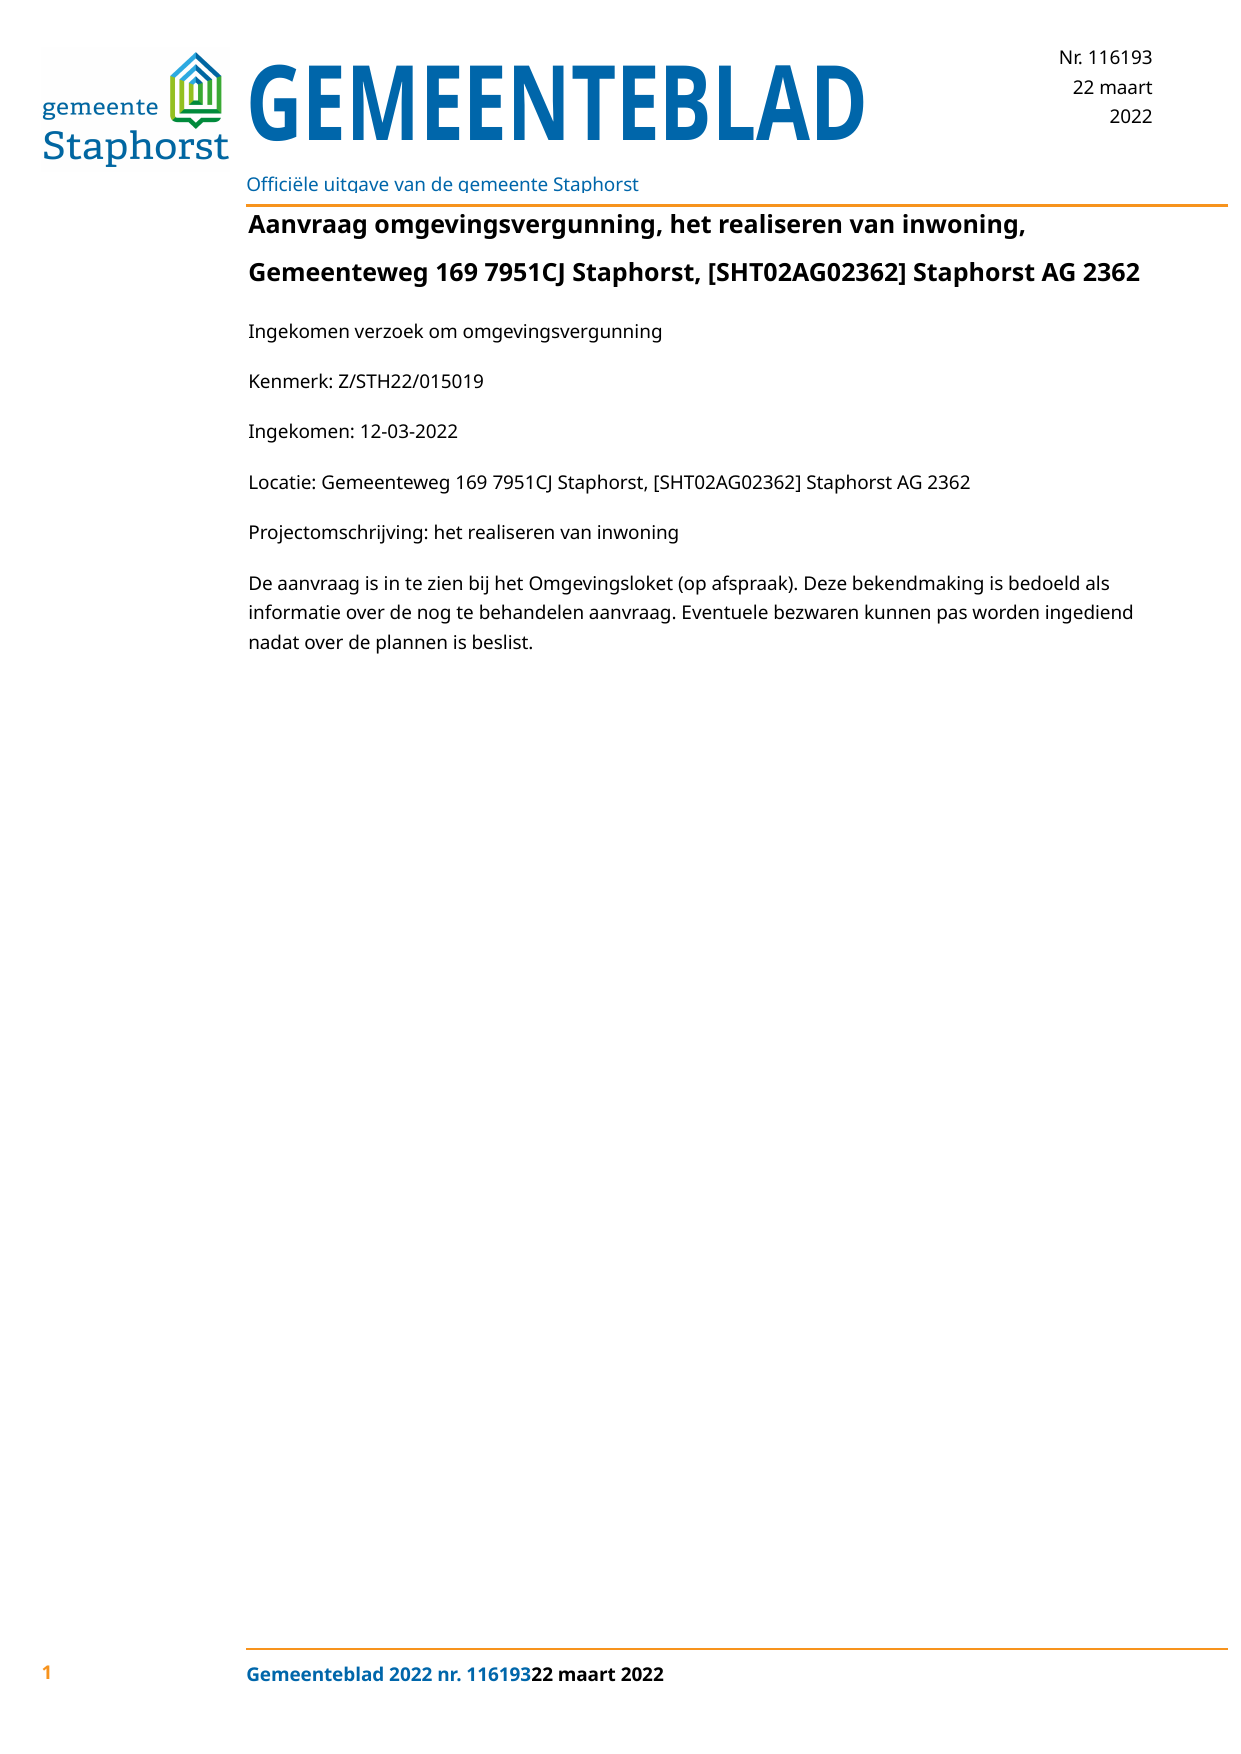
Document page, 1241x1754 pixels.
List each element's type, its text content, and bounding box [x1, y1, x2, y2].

text Ingekomen: 12-03-2022 [248, 419, 1152, 444]
text Locatie: Gemeenteweg 169 7951CJ Staphorst, [SHT02AG02362] Staphorst AG 2362 [248, 469, 1152, 495]
text Ingekomen verzoek om omgevingsvergunning [248, 318, 1152, 344]
text De aanvraag is in te zien bij het Omgevingsloket (op afspraak). Deze bekendmaking is bedoeld als informatie over de nog te behandelen aanvraag. Eventuele bezwaren kunnen pas worden ingediend nadat over de plannen is beslist. [248, 570, 1152, 655]
text Aanvraag omgevingsvergunning, het realiseren van inwoning, Gemeenteweg 169 7951CJ Staphorst, [SHT02AG02362] Staphorst AG 2362 [248, 207, 1152, 288]
text Kenmerk: Z/STH22/015019 [248, 368, 1152, 394]
text Projectomschrijving: het realiseren van inwoning [248, 519, 1152, 545]
picture [41, 47, 231, 172]
